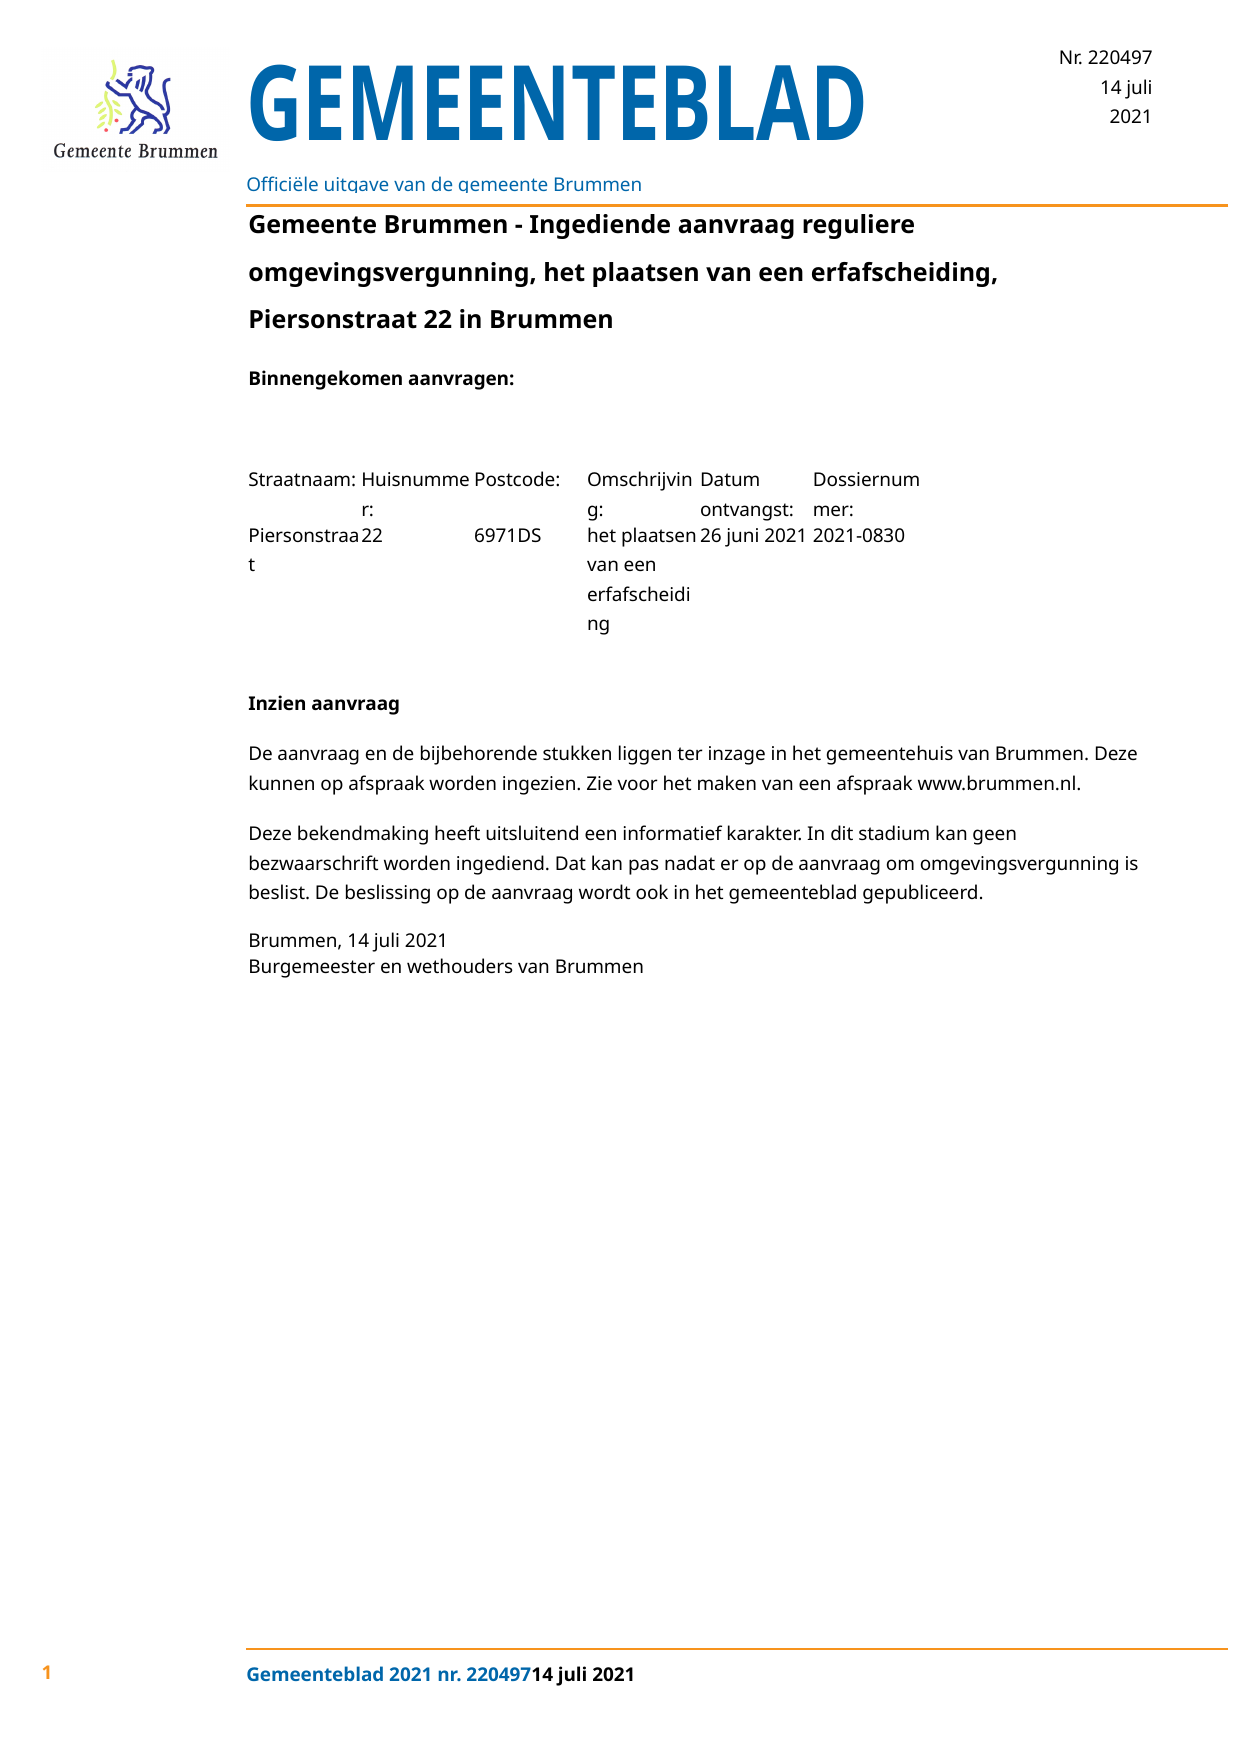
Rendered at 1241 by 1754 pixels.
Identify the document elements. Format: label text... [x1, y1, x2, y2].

table_header Straatnaam: [248, 466, 361, 522]
table_cell 6971DS [474, 522, 587, 636]
table_cell 2021-0830 [813, 522, 926, 636]
table_header Dossiernummer: [813, 466, 926, 522]
table_header Huisnummer: [361, 466, 474, 522]
text Inzien aanvraag [248, 690, 1152, 716]
text Burgemeester en wethouders van Brummen [248, 953, 1152, 979]
text Deze bekendmaking heeft uitsluitend een informatief karakter. In dit stadium kan geen bezwaarschrift worden ingediend. Dat kan pas nadat er op de aanvraag om omgevingsvergunning is beslist. De beslissing op de aanvraag wordt ook in het gemeenteblad gepubliceerd. [248, 820, 1152, 905]
table_cell 22 [361, 522, 474, 636]
text De aanvraag en de bijbehorende stukken liggen ter inzage in het gemeentehuis van Brummen. Deze kunnen op afspraak worden ingezien. Zie voor het maken van een afspraak www.brummen.nl. [248, 740, 1152, 796]
table_cell [1039, 522, 1152, 636]
table_header [926, 466, 1038, 522]
table_header Postcode: [474, 466, 587, 522]
picture [41, 47, 231, 172]
table_header Datum ontvangst: [700, 466, 813, 522]
table_cell [926, 522, 1038, 636]
text Binnengekomen aanvragen: [248, 366, 1152, 391]
text Brummen, 14 juli 2021 [248, 927, 1152, 953]
table_cell 26 juni 2021 [700, 522, 813, 636]
table_cell Piersonstraat [248, 522, 361, 636]
table_header Omschrijving: [587, 466, 700, 522]
table_header [1039, 466, 1152, 522]
table_cell het plaatsen van een erfafscheiding [587, 522, 700, 636]
text Gemeente Brummen - Ingediende aanvraag reguliere omgevingsvergunning, het plaatsen van een erfafscheiding, Piersonstraat 22 in Brummen [248, 207, 1152, 336]
